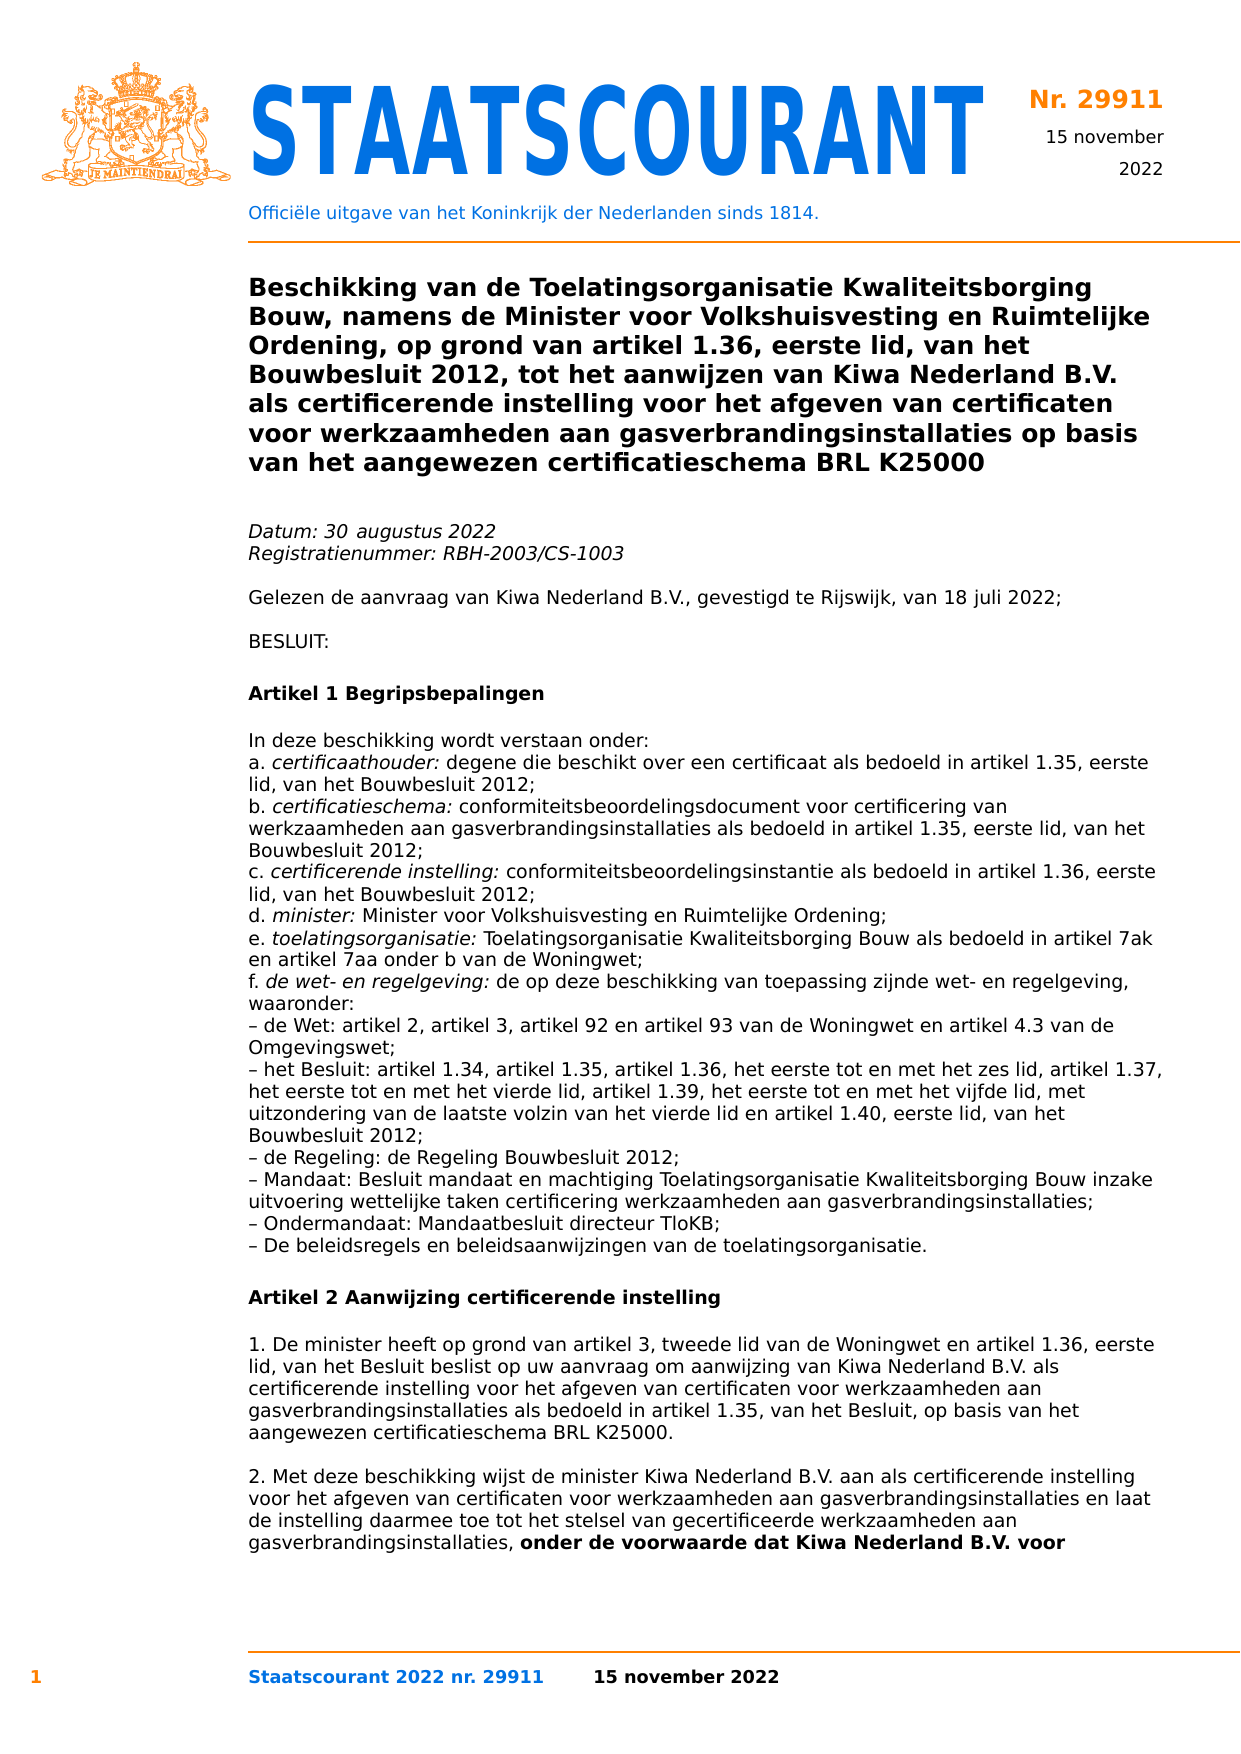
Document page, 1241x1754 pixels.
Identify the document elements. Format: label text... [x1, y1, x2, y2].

subtitle Beschikking van de Toelatingsorganisatie Kwaliteitsborging Bouw, namens de Minister voor Volkshuisvesting en Ruimtelijke Ordening, op grond van artikel 1.36, eerste lid, van het Bouwbesluit 2012, tot het aanwijzen van Kiwa Nederland B.V. als certificerende instelling voor het afgeven van certificaten voor werkzaamheden aan gasverbrandingsinstallaties op basis van het aangewezen certificatieschema BRL K25000 [248, 273, 1163, 477]
text d. minister: Minister voor Volkshuisvesting en Ruimtelijke Ordening; [248, 905, 1163, 927]
text f. de wet- en regelgeving: de op deze beschikking van toepassing zijnde wet- en regelgeving, waaronder: [248, 971, 1163, 1015]
table_cell 15 november [998, 121, 1240, 153]
table_cell 2022 [998, 153, 1240, 203]
text Datum: 30 augustus 2022 [248, 521, 1163, 543]
subtitle Artikel 2 Aanwijzing certificerende instelling [248, 1287, 1163, 1309]
text Gelezen de aanvraag van Kiwa Nederland B.V., gevestigd te Rijswijk, van 18 juli 2022; [248, 587, 1163, 609]
table_header STAATSCOURANT [248, 62, 998, 203]
text BESLUIT: [248, 631, 1163, 653]
text – het Besluit: artikel 1.34, artikel 1.35, artikel 1.36, het eerste tot en met het zes lid, artikel 1.37, het eerste tot en met het vierde lid, artikel 1.39, het eerste tot en met het vijfde lid, met uitzondering van de laatste volzin van het vierde lid en artikel 1.40, eerste lid, van het Bouwbesluit 2012; [248, 1059, 1163, 1147]
text 1. De minister heeft op grond van artikel 3, tweede lid van de Woningwet en artikel 1.36, eerste lid, van het Besluit beslist op uw aanvraag om aanwijzing van Kiwa Nederland B.V. als certificerende instelling voor het afgeven van certificaten voor werkzaamheden aan gasverbrandingsinstallaties als bedoeld in artikel 1.35, van het Besluit, op basis van het aangewezen certificatieschema BRL K25000. [248, 1334, 1163, 1444]
text a. certificaathouder: degene die beschikt over een certificaat als bedoeld in artikel 1.35, eerste lid, van het Bouwbesluit 2012; [248, 752, 1163, 796]
text b. certificatieschema: conformiteitsbeoordelingsdocument voor certificering van werkzaamheden aan gasverbrandingsinstallaties als bedoeld in artikel 1.35, eerste lid, van het Bouwbesluit 2012; [248, 796, 1163, 861]
text – Mandaat: Besluit mandaat en machtiging Toelatingsorganisatie Kwaliteitsborging Bouw inzake uitvoering wettelijke taken certificering werkzaamheden aan gasverbrandingsinstallaties; [248, 1169, 1163, 1213]
text e. toelatingsorganisatie: Toelatingsorganisatie Kwaliteitsborging Bouw als bedoeld in artikel 7ak en artikel 7aa onder b van de Woningwet; [248, 927, 1163, 971]
text 2. Met deze beschikking wijst de minister Kiwa Nederland B.V. aan als certificerende instelling voor het afgeven van certificaten voor werkzaamheden aan gasverbrandingsinstallaties en laat de instelling daarmee toe tot het stelsel van gecertificeerde werkzaamheden aan gasverbrandingsinstallaties, onder de voorwaarde dat Kiwa Nederland B.V. voor [248, 1466, 1163, 1554]
picture [41, 62, 231, 186]
text Registratienummer: RBH-2003/CS-1003 [248, 543, 1163, 565]
table_header [25, 62, 248, 241]
table_header Nr. 29911 [998, 62, 1240, 121]
text – Ondermandaat: Mandaatbesluit directeur TloKB; [248, 1213, 1163, 1235]
table_cell Officiële uitgave van het Koninkrijk der Nederlanden sinds 1814. [248, 203, 1240, 241]
text In deze beschikking wordt verstaan onder: [248, 729, 1163, 752]
text – de Wet: artikel 2, artikel 3, artikel 92 en artikel 93 van de Woningwet en artikel 4.3 van de Omgevingswet; [248, 1015, 1163, 1059]
text – de Regeling: de Regeling Bouwbesluit 2012; [248, 1147, 1163, 1169]
text c. certificerende instelling: conformiteitsbeoordelingsinstantie als bedoeld in artikel 1.36, eerste lid, van het Bouwbesluit 2012; [248, 861, 1163, 905]
subtitle Artikel 1 Begripsbepalingen [248, 683, 1163, 704]
text – De beleidsregels en beleidsaanwijzingen van de toelatingsorganisatie. [248, 1235, 1163, 1257]
